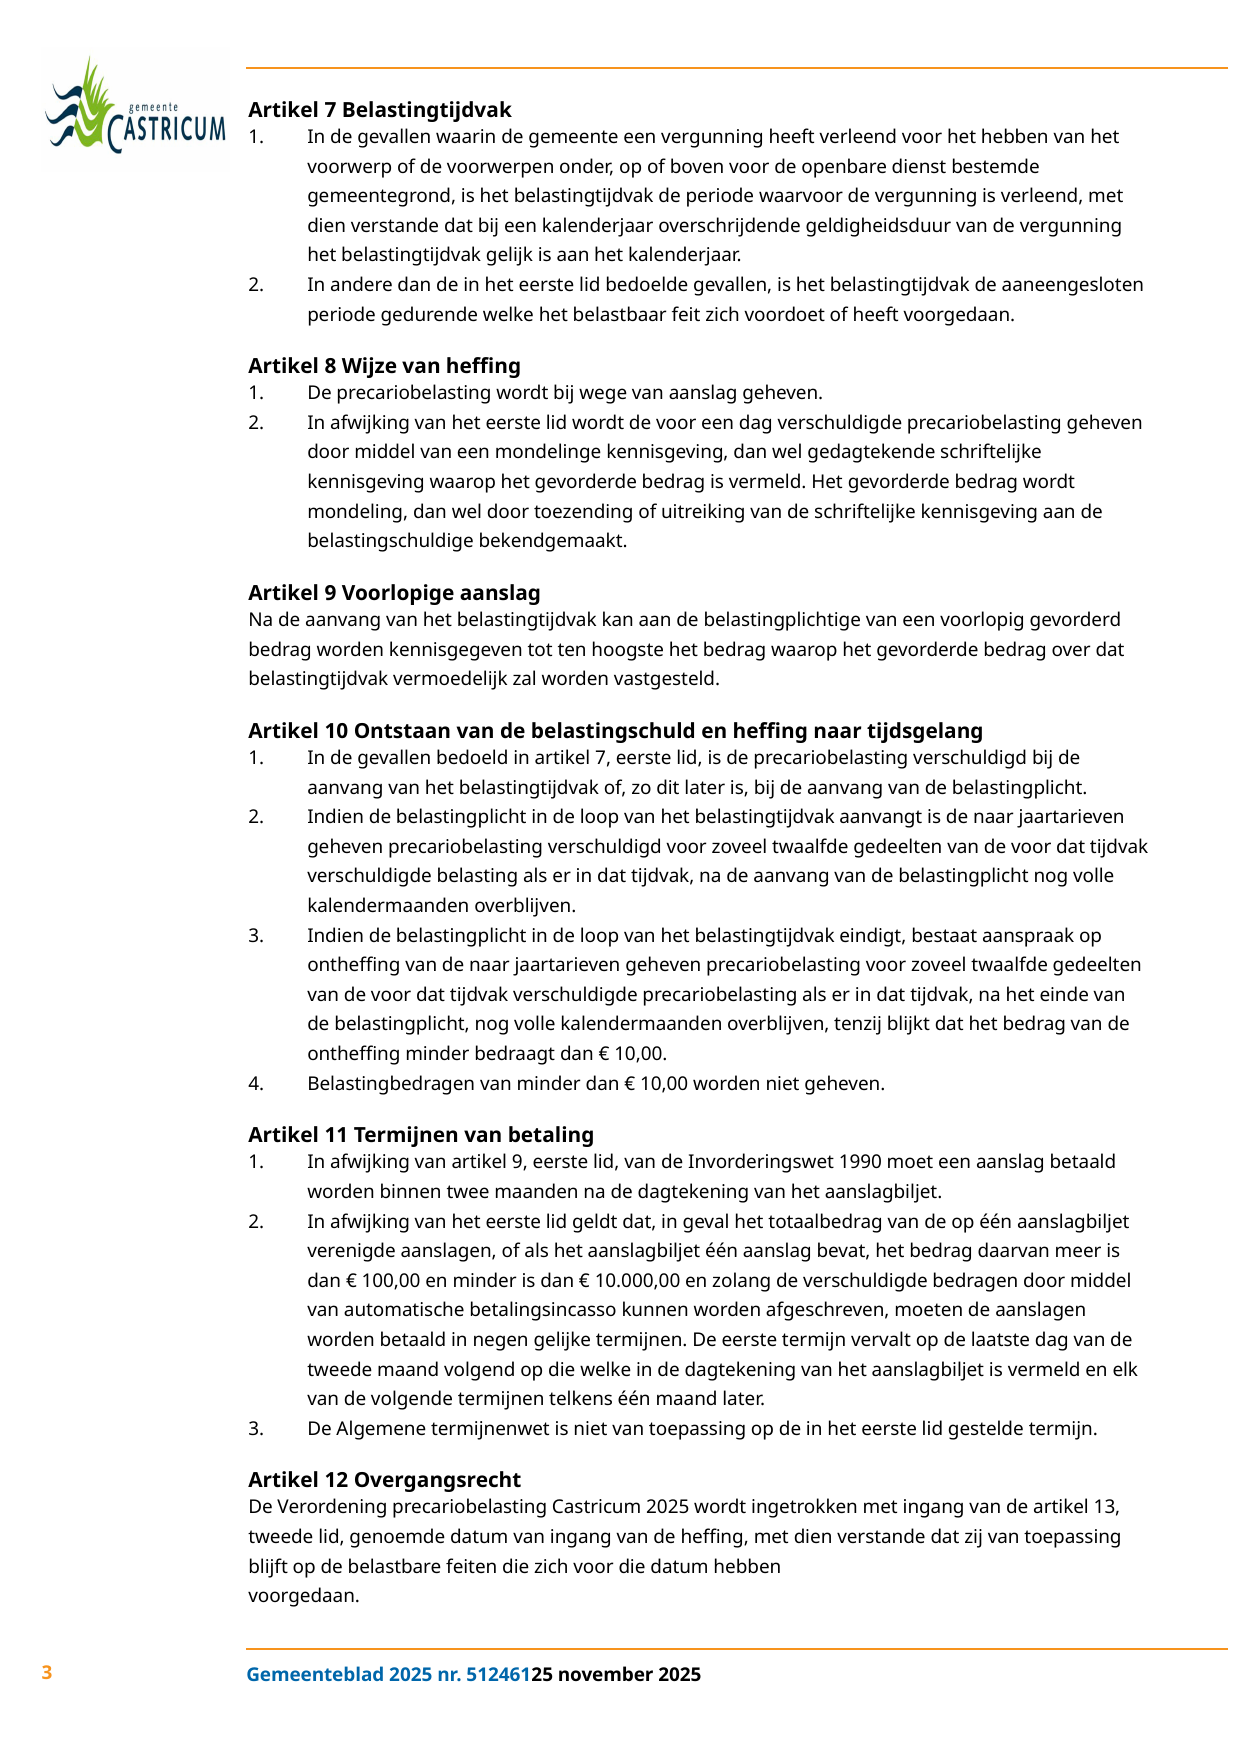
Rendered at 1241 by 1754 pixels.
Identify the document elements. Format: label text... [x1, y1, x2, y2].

list In afwijking van het eerste lid geldt dat, in geval het totaalbedrag van de op één aanslagbiljet verenigde aanslagen, of als het aanslagbiljet één aanslag bevat, het bedrag daarvan meer is dan € 100,00 en minder is dan € 10.000,00 en zolang de verschuldigde bedragen door middel van automatische betalingsincasso kunnen worden afgeschreven, moeten de aanslagen worden betaald in negen gelijke termijnen. De eerste termijn vervalt op de laatste dag van de tweede maand volgend op die welke in de dagtekening van het aanslagbiljet is vermeld en elk van de volgende termijnen telkens één maand later. [248, 1208, 1152, 1411]
list In afwijking van artikel 9, eerste lid, van de Invorderingswet 1990 moet een aanslag betaald worden binnen twee maanden na de dagtekening van het aanslagbiljet. [248, 1149, 1152, 1204]
text Artikel 12 Overgangsrecht [248, 1465, 1152, 1494]
text Artikel 9 Voorlopige aanslag [248, 578, 1152, 606]
text Artikel 10 Ontstaan van de belastingschuld en heffing naar tijdsgelang [248, 716, 1152, 744]
picture [41, 47, 231, 172]
list In andere dan de in het eerste lid bedoelde gevallen, is het belastingtijdvak de aaneengesloten periode gedurende welke het belastbaar feit zich voordoet of heeft voorgedaan. [248, 271, 1152, 326]
text Artikel 11 Termijnen van betaling [248, 1120, 1152, 1149]
list In afwijking van het eerste lid wordt de voor een dag verschuldigde precariobelasting geheven door middel van een mondelinge kennisgeving, dan wel gedagtekende schriftelijke kennisgeving waarop het gevorderde bedrag is vermeld. Het gevorderde bedrag wordt mondeling, dan wel door toezending of uitreiking van de schriftelijke kennisgeving aan de belastingschuldige bekendgemaakt. [248, 409, 1152, 553]
list In de gevallen bedoeld in artikel 7, eerste lid, is de precariobelasting verschuldigd bij de aanvang van het belastingtijdvak of, zo dit later is, bij de aanvang van de belastingplicht. [248, 744, 1152, 800]
text Artikel 7 Belastingtijdvak [248, 95, 1152, 123]
list Indien de belastingplicht in de loop van het belastingtijdvak eindigt, bestaat aanspraak op ontheffing van de naar jaartarieven geheven precariobelasting voor zoveel twaalfde gedeelten van de voor dat tijdvak verschuldigde precariobelasting als er in dat tijdvak, na het einde van de belastingplicht, nog volle kalendermaanden overblijven, tenzij blijkt dat het bedrag van de ontheffing minder bedraagt dan € 10,00. [248, 922, 1152, 1066]
text voorgedaan. [248, 1582, 1152, 1608]
text Artikel 8 Wijze van heffing [248, 351, 1152, 379]
list De precariobelasting wordt bij wege van aanslag geheven. [248, 379, 1152, 405]
list De Algemene termijnenwet is niet van toepassing op de in het eerste lid gestelde termijn. [248, 1415, 1152, 1441]
text De Verordening precariobelasting Castricum 2025 wordt ingetrokken met ingang van de artikel 13, tweede lid, genoemde datum van ingang van de heffing, met dien verstande dat zij van toepassing blijft op de belastbare feiten die zich voor die datum hebben [248, 1494, 1152, 1579]
list Indien de belastingplicht in de loop van het belastingtijdvak aanvangt is de naar jaartarieven geheven precariobelasting verschuldigd voor zoveel twaalfde gedeelten van de voor dat tijdvak verschuldigde belasting als er in dat tijdvak, na de aanvang van de belastingplicht nog volle kalendermaanden overblijven. [248, 803, 1152, 918]
list In de gevallen waarin de gemeente een vergunning heeft verleend voor het hebben van het voorwerp of de voorwerpen onder, op of boven voor de openbare dienst bestemde gemeentegrond, is het belastingtijdvak de periode waarvoor de vergunning is verleend, met dien verstande dat bij een kalenderjaar overschrijdende geldigheidsduur van de vergunning het belastingtijdvak gelijk is aan het kalenderjaar. [248, 123, 1152, 267]
list Belastingbedragen van minder dan € 10,00 worden niet geheven. [248, 1070, 1152, 1096]
text Na de aanvang van het belastingtijdvak kan aan de belastingplichtige van een voorlopig gevorderd bedrag worden kennisgegeven tot ten hoogste het bedrag waarop het gevorderde bedrag over dat belastingtijdvak vermoedelijk zal worden vastgesteld. [248, 606, 1152, 691]
